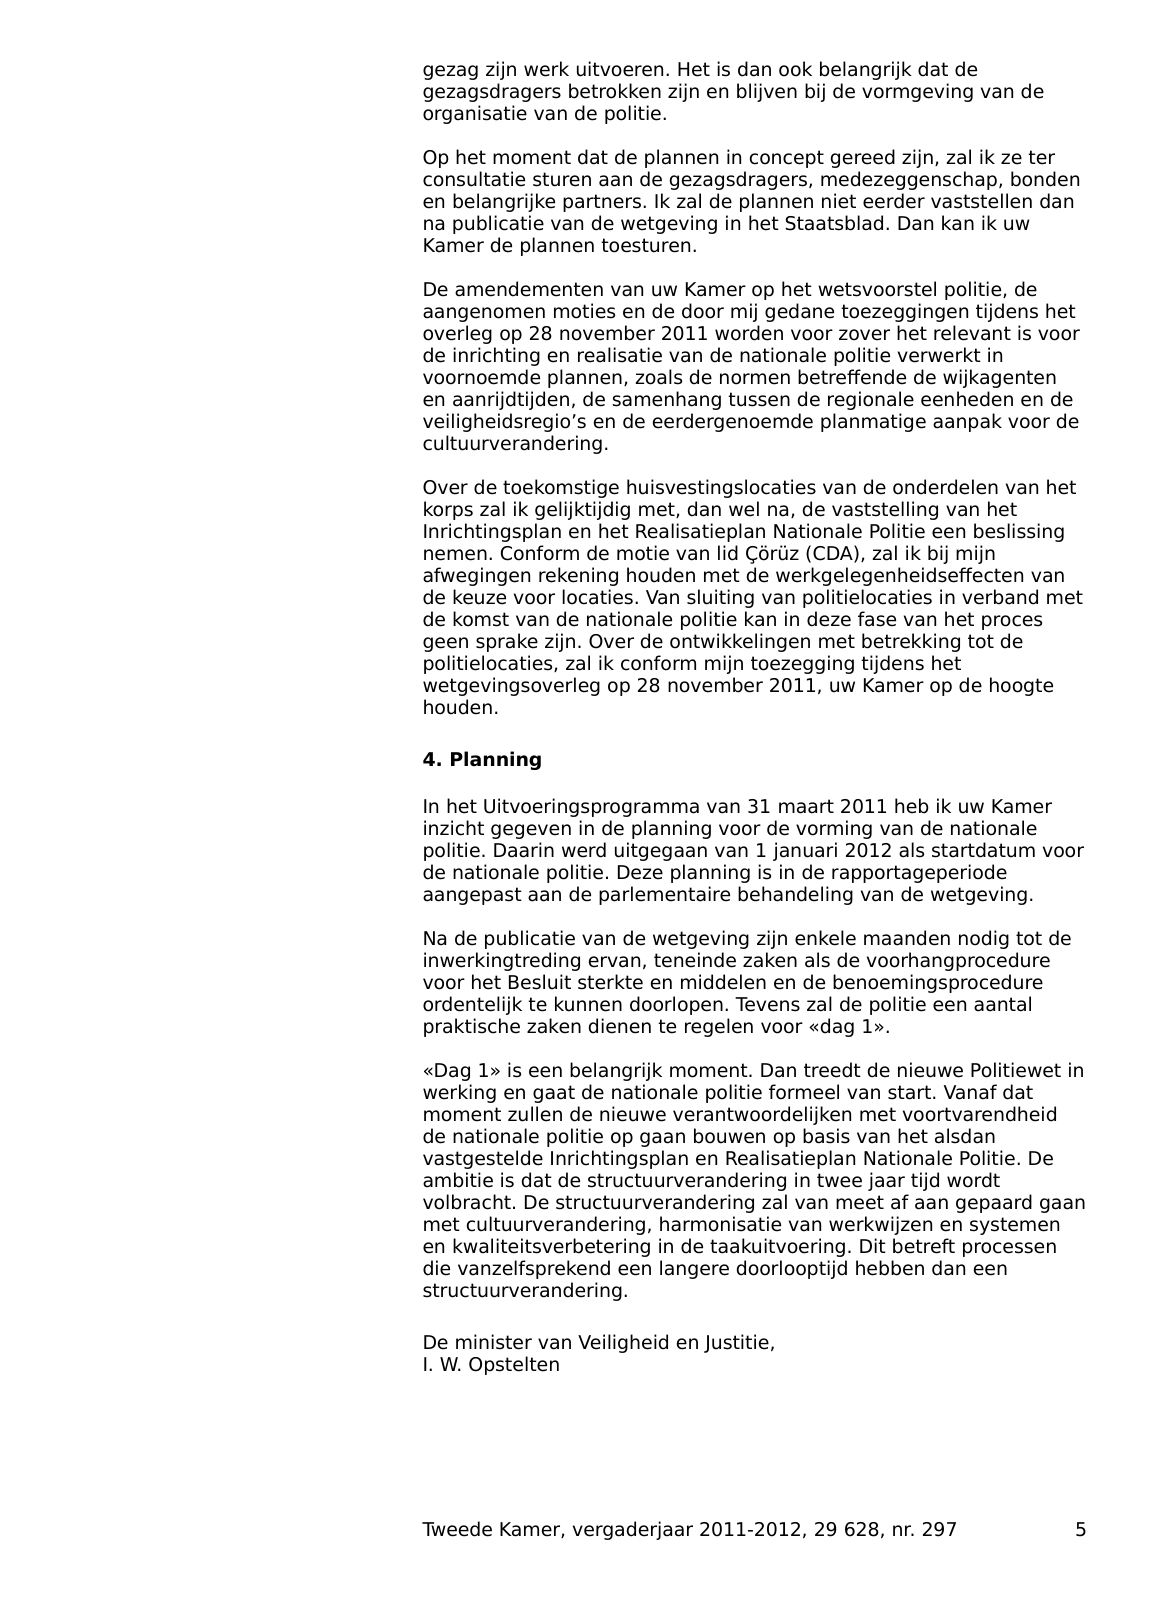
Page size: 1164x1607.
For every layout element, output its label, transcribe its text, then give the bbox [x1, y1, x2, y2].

text In het Uitvoeringsprogramma van 31 maart 2011 heb ik uw Kamer inzicht gegeven in de planning voor de vorming van de nationale politie. Daarin werd uitgegaan van 1 januari 2012 als startdatum voor de nationale politie. Deze planning is in de rapportageperiode aangepast aan de parlementaire behandeling van de wetgeving. [422, 796, 1087, 906]
text «Dag 1» is een belangrijk moment. Dan treedt de nieuwe Politiewet in werking en gaat de nationale politie formeel van start. Vanaf dat moment zullen de nieuwe verantwoordelijken met voortvarendheid de nationale politie op gaan bouwen op basis van het alsdan vastgestelde Inrichtingsplan en Realisatieplan Nationale Politie. De ambitie is dat de structuurverandering in twee jaar tijd wordt volbracht. De structuurverandering zal van meet af aan gepaard gaan met cultuurverandering, harmonisatie van werkwijzen en systemen en kwaliteitsverbetering in de taakuitvoering. Dit betreft processen die vanzelfsprekend een langere doorlooptijd hebben dan een structuurverandering. [422, 1060, 1087, 1302]
text Op het moment dat de plannen in concept gereed zijn, zal ik ze ter consultatie sturen aan de gezagsdragers, medezeggenschap, bonden en belangrijke partners. Ik zal de plannen niet eerder vaststellen dan na publicatie van de wetgeving in het Staatsblad. Dan kan ik uw Kamer de plannen toesturen. [422, 147, 1087, 257]
text Over de toekomstige huisvestingslocaties van de onderdelen van het korps zal ik gelijktijdig met, dan wel na, de vaststelling van het Inrichtingsplan en het Realisatieplan Nationale Politie een beslissing nemen. Conform de motie van lid Çörüz (CDA), zal ik bij mijn afwegingen rekening houden met de werkgelegenheidseffecten van de keuze voor locaties. Van sluiting van politielocaties in verband met de komst van de nationale politie kan in deze fase van het proces geen sprake zijn. Over de ontwikkelingen met betrekking tot de politielocaties, zal ik conform mijn toezegging tijdens het wetgevingsoverleg op 28 november 2011, uw Kamer op de hoogte houden. [422, 477, 1087, 719]
subtitle 4. Planning [422, 749, 1087, 771]
text Na de publicatie van de wetgeving zijn enkele maanden nodig tot de inwerkingtreding ervan, teneinde zaken als de voorhangprocedure voor het Besluit sterkte en middelen en de benoemingsprocedure ordentelijk te kunnen doorlopen. Tevens zal de politie een aantal praktische zaken dienen te regelen voor «dag 1». [422, 928, 1087, 1038]
text De amendementen van uw Kamer op het wetsvoorstel politie, de aangenomen moties en de door mij gedane toezeggingen tijdens het overleg op 28 november 2011 worden voor zover het relevant is voor de inrichting en realisatie van de nationale politie verwerkt in voornoemde plannen, zoals de normen betreffende de wijkagenten en aanrijdtijden, de samenhang tussen de regionale eenheden en de veiligheidsregio’s en de eerdergenoemde planmatige aanpak voor de cultuurverandering. [422, 279, 1087, 455]
text gezag zijn werk uitvoeren. Het is dan ook belangrijk dat de gezagsdragers betrokken zijn en blijven bij de vormgeving van de organisatie van de politie. [422, 59, 1087, 125]
text De minister van Veiligheid en Justitie, I. W. Opstelten [422, 1332, 1087, 1376]
